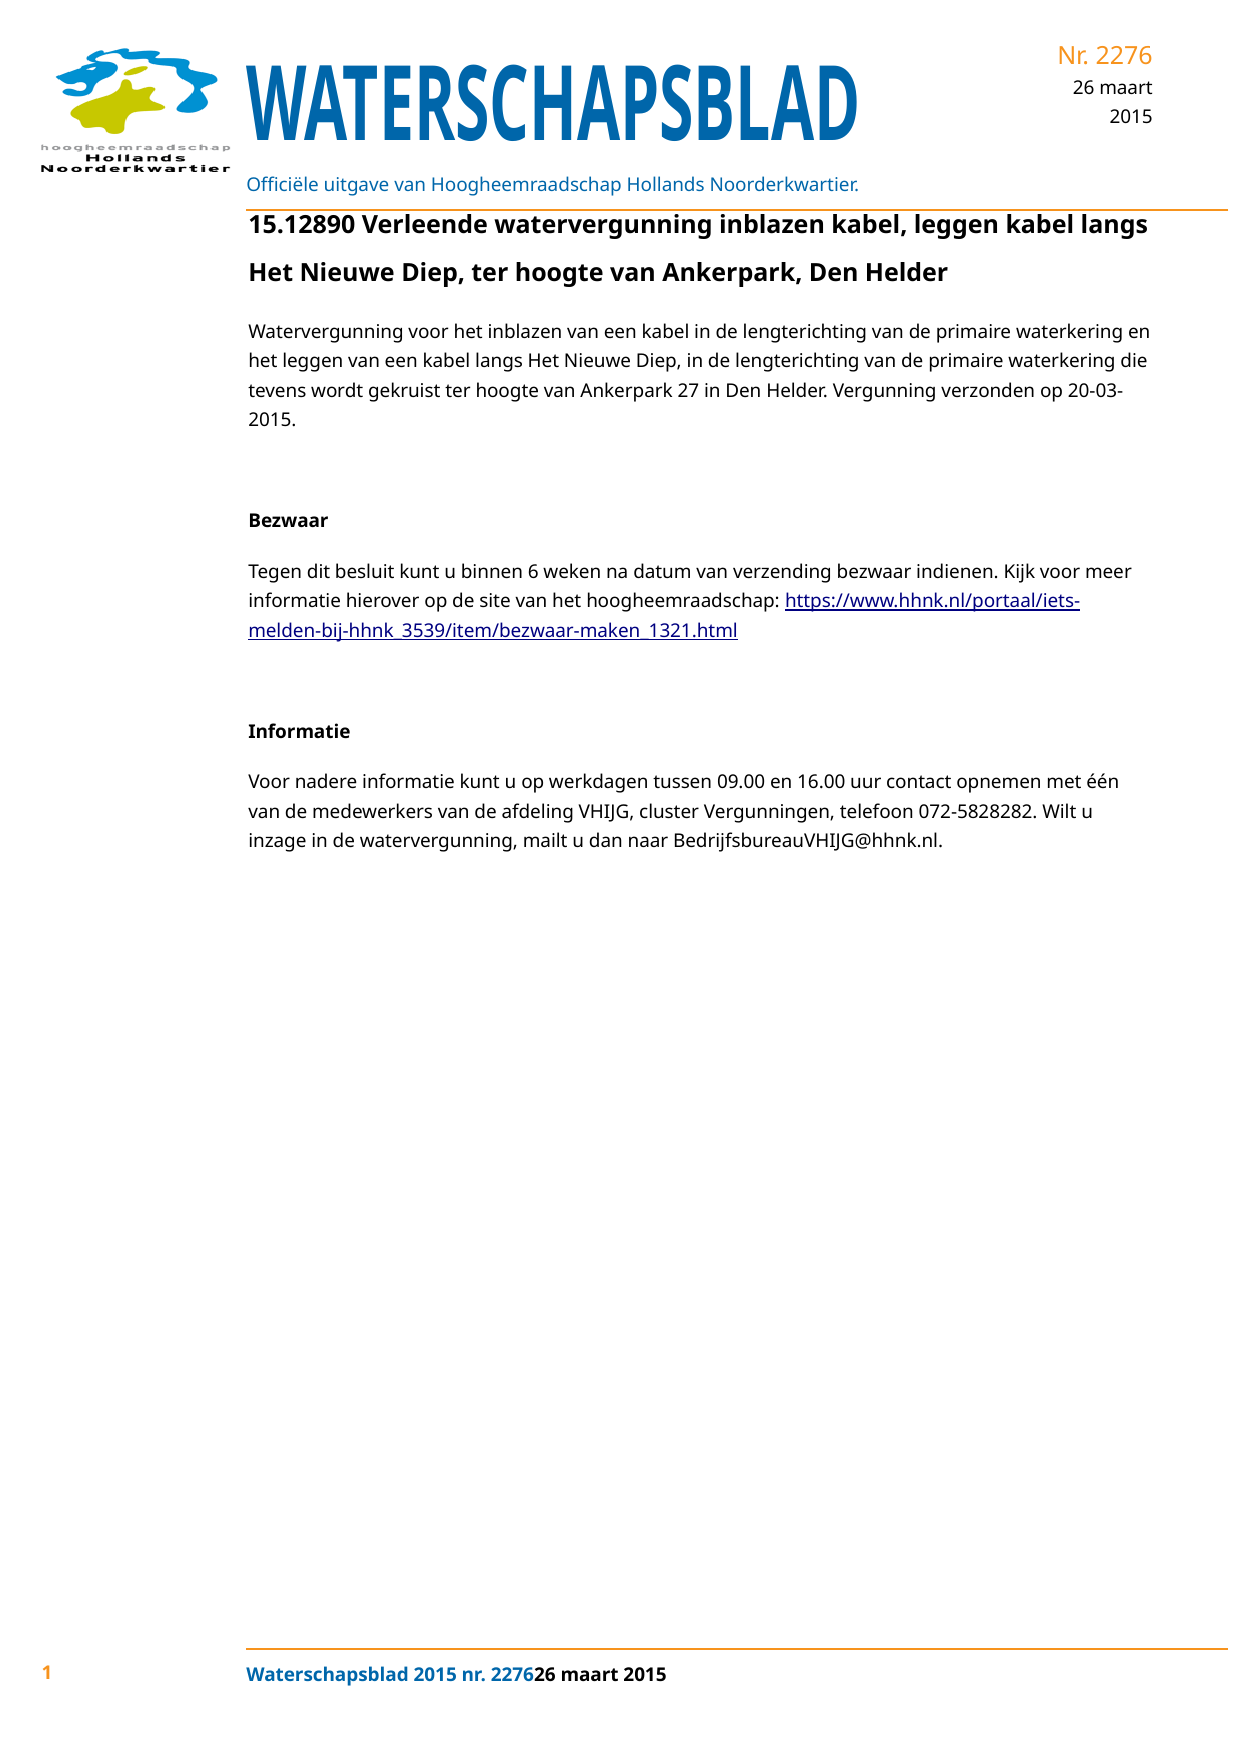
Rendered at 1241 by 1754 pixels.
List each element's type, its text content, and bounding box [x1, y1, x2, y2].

text Voor nadere informatie kunt u op werkdagen tussen 09.00 en 16.00 uur contact opnemen met één van de medewerkers van de afdeling VHIJG, cluster Vergunningen, telefoon 072-5828282. Wilt u inzage in de watervergunning, mailt u dan naar BedrijfsbureauVHIJG@hhnk.nl. [248, 768, 1152, 853]
picture [41, 47, 231, 172]
text Bezwaar [248, 507, 1152, 533]
text Watervergunning voor het inblazen van een kabel in de lengterichting van de primaire waterkering en het leggen van een kabel langs Het Nieuwe Diep, in de lengterichting van de primaire waterkering die tevens wordt gekruist ter hoogte van Ankerpark 27 in Den Helder. Vergunning verzonden op 20-03-2015. [248, 318, 1152, 432]
text Informatie [248, 718, 1152, 744]
text 15.12890 Verleende watervergunning inblazen kabel, leggen kabel langs Het Nieuwe Diep, ter hoogte van Ankerpark, Den Helder [248, 211, 1152, 288]
text Tegen dit besluit kunt u binnen 6 weken na datum van verzending bezwaar indienen. Kijk voor meer informatie hierover op de site van het hoogheemraadschap: https://www.hhnk.nl/portaal/iets-melden-bij-hhnk_3539/item/bezwaar-maken_1321.html [248, 558, 1152, 643]
